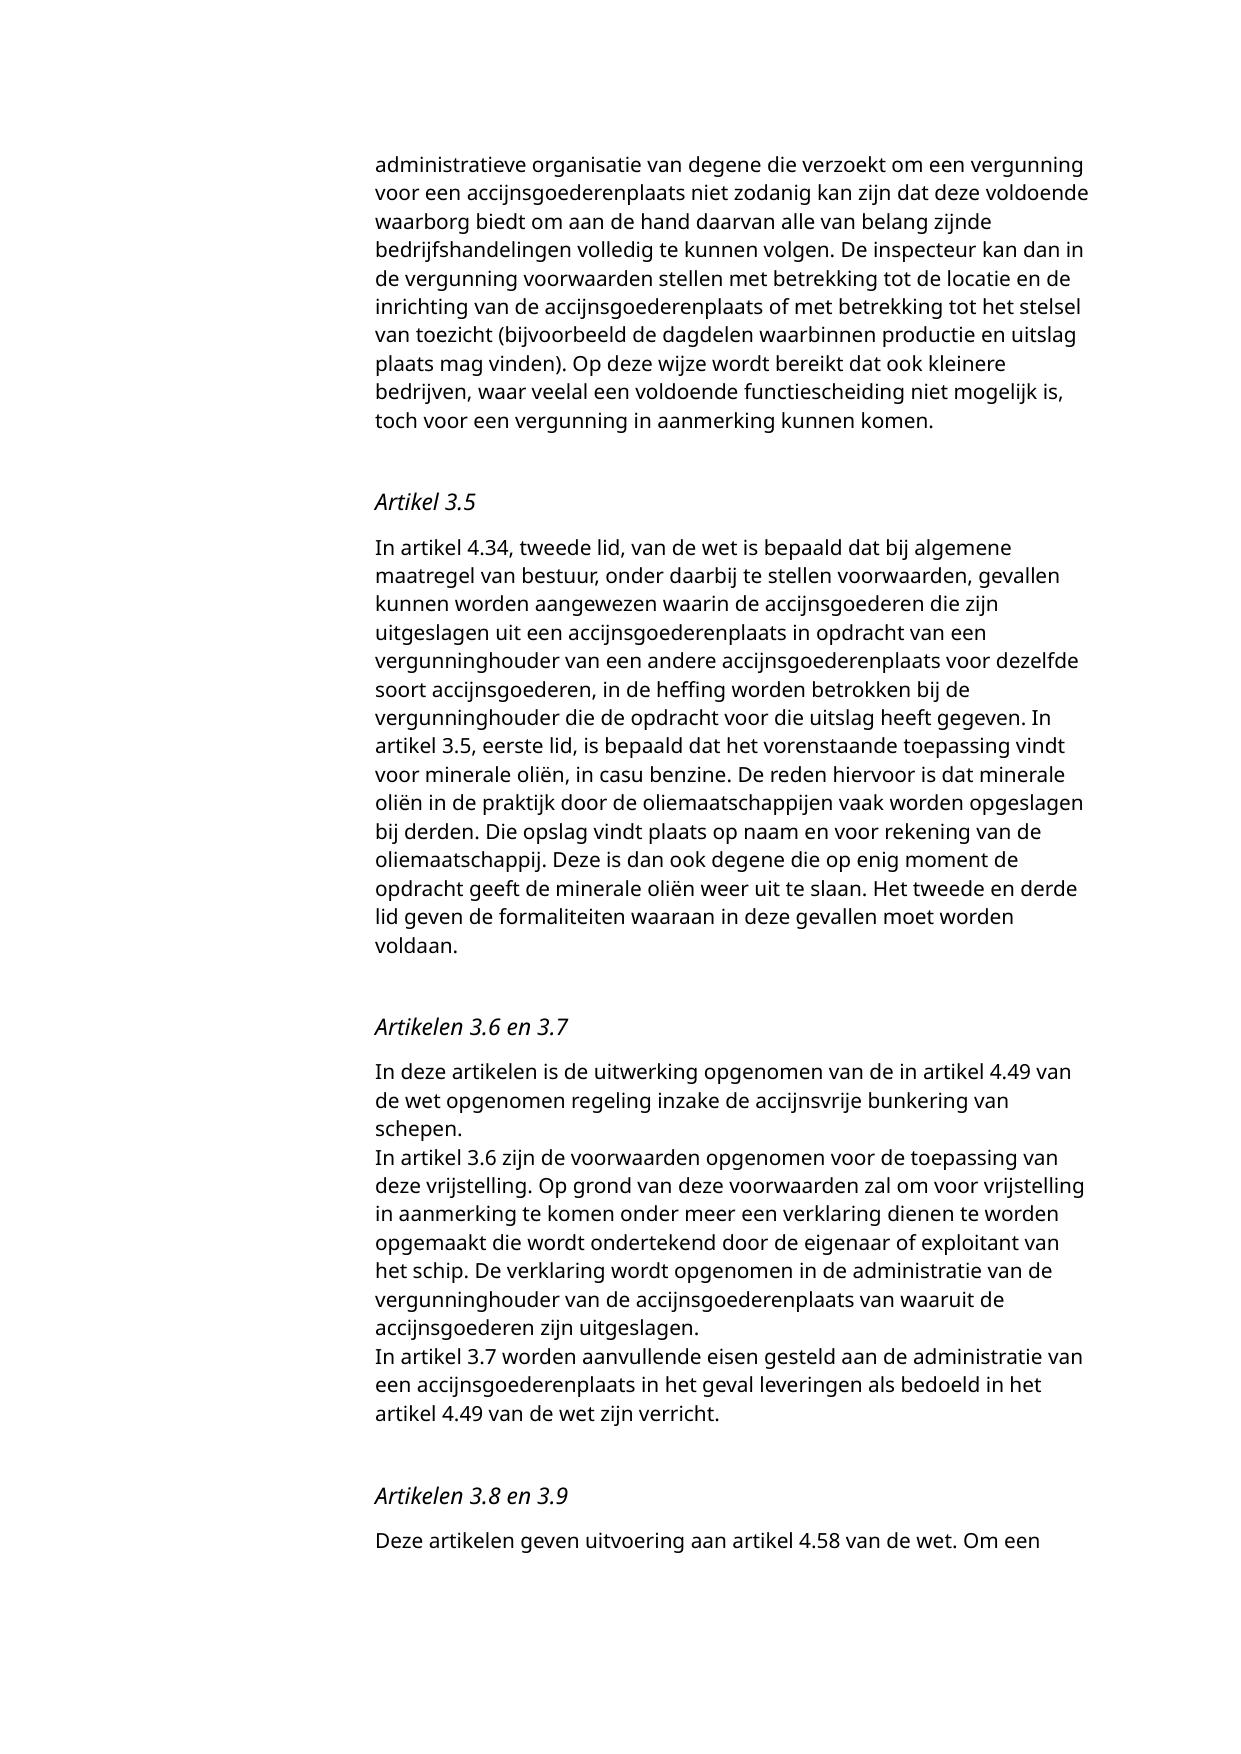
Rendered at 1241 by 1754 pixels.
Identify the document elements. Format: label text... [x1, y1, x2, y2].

text In artikel 4.34, tweede lid, van de wet is bepaald dat bij algemene maatregel van bestuur, onder daarbij te stellen voorwaarden, gevallen kunnen worden aangewezen waarin de accijnsgoederen die zijn uitgeslagen uit een accijnsgoederenplaats in opdracht van een vergunninghouder van een andere accijnsgoederenplaats voor dezelfde soort accijnsgoederen, in de heffing worden betrokken bij de vergunninghouder die de opdracht voor die uitslag heeft gegeven. In artikel 3.5, eerste lid, is bepaald dat het vorenstaande toepassing vindt voor minerale oliën, in casu benzine. De reden hiervoor is dat minerale oliën in de praktijk door de oliemaatschappijen vaak worden opgeslagen bij derden. Die opslag vindt plaats op naam en voor rekening van de oliemaatschappij. Deze is dan ook degene die op enig moment de opdracht geeft de minerale oliën weer uit te slaan. Het tweede en derde lid geven de formaliteiten waaraan in deze gevallen moet worden voldaan. [375, 533, 1090, 959]
text Deze artikelen geven uitvoering aan artikel 4.58 van de wet. Om een [375, 1526, 1090, 1554]
subtitle Artikel 3.5 [375, 486, 1090, 518]
text In artikel 3.6 zijn de voorwaarden opgenomen voor de toepassing van deze vrijstelling. Op grond van deze voorwaarden zal om voor vrijstelling in aanmerking te komen onder meer een verklaring dienen te worden opgemaakt die wordt ondertekend door de eigenaar of exploitant van het schip. De verklaring wordt opgenomen in de administratie van de vergunninghouder van de accijnsgoederenplaats van waaruit de accijnsgoederen zijn uitgeslagen. [375, 1143, 1090, 1342]
text administratieve organisatie van degene die verzoekt om een vergunning voor een accijnsgoederenplaats niet zodanig kan zijn dat deze voldoende waarborg biedt om aan de hand daarvan alle van belang zijnde bedrijfshandelingen volledig te kunnen volgen. De inspecteur kan dan in de vergunning voorwaarden stellen met betrekking tot de locatie en de inrichting van de accijnsgoederenplaats of met betrekking tot het stelsel van toezicht (bijvoorbeeld de dagdelen waarbinnen productie en uitslag plaats mag vinden). Op deze wijze wordt bereikt dat ook kleinere bedrijven, waar veelal een voldoende functiescheiding niet mogelijk is, toch voor een vergunning in aanmerking kunnen komen. [375, 150, 1090, 434]
text In deze artikelen is de uitwerking opgenomen van de in artikel 4.49 van de wet opgenomen regeling inzake de accijnsvrije bunkering van schepen. [375, 1057, 1090, 1143]
text In artikel 3.7 worden aanvullende eisen gesteld aan de administratie van een accijnsgoederenplaats in het geval leveringen als bedoeld in het artikel 4.49 van de wet zijn verricht. [375, 1342, 1090, 1427]
subtitle Artikelen 3.6 en 3.7 [375, 1011, 1090, 1042]
subtitle Artikelen 3.8 en 3.9 [375, 1479, 1090, 1511]
